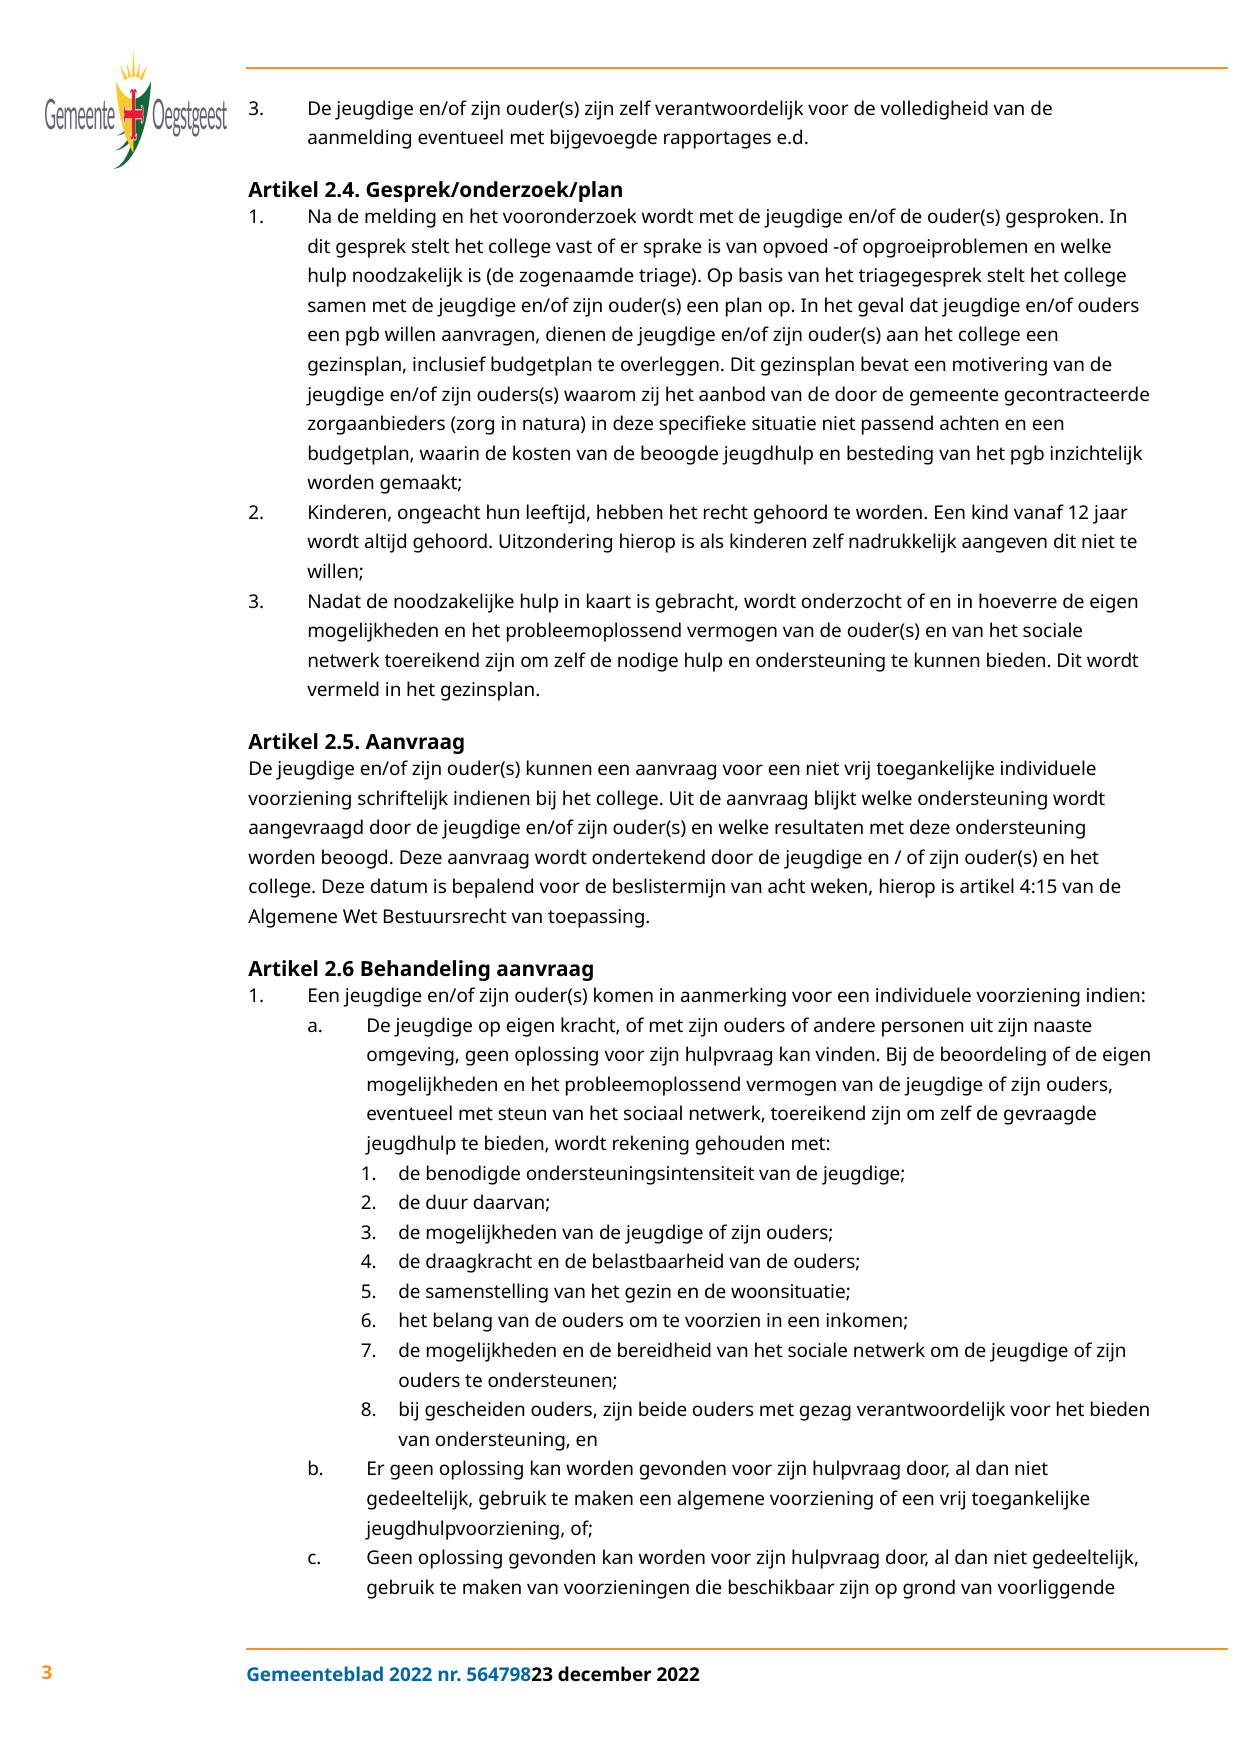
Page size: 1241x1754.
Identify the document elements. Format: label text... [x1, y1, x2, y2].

list het belang van de ouders om te voorzien in een inkomen; [361, 1308, 1152, 1333]
list de samenstelling van het gezin en de woonsituatie; [361, 1278, 1152, 1304]
text Artikel 2.4. Gesprek/onderzoek/plan [248, 175, 1152, 203]
list de duur daarvan; [361, 1189, 1152, 1215]
list de mogelijkheden en de bereidheid van het sociale netwerk om de jeugdige of zijn ouders te ondersteunen; [361, 1337, 1152, 1392]
list de mogelijkheden van de jeugdige of zijn ouders; [361, 1219, 1152, 1244]
list bij gescheiden ouders, zijn beide ouders met gezag verantwoordelijk voor het bieden van ondersteuning, en [361, 1396, 1152, 1452]
list Na de melding en het vooronderzoek wordt met de jeugdige en/of de ouder(s) gesproken. In dit gesprek stelt het college vast of er sprake is van opvoed -of opgroeiproblemen en welke hulp noodzakelijk is (de zogenaamde triage). Op basis van het triagegesprek stelt het college samen met de jeugdige en/of zijn ouder(s) een plan op. In het geval dat jeugdige en/of ouders een pgb willen aanvragen, dienen de jeugdige en/of zijn ouder(s) aan het college een gezinsplan, inclusief budgetplan te overleggen. Dit gezinsplan bevat een motivering van de jeugdige en/of zijn ouders(s) waarom zij het aanbod van de door de gemeente gecontracteerde zorgaanbieders (zorg in natura) in deze specifieke situatie niet passend achten en een budgetplan, waarin de kosten van de beoogde jeugdhulp en besteding van het pgb inzichtelijk worden gemaakt; [248, 203, 1152, 495]
list De jeugdige en/of zijn ouder(s) zijn zelf verantwoordelijk voor de volledigheid van de aanmelding eventueel met bijgevoegde rapportages e.d. [248, 95, 1152, 150]
list Nadat de noodzakelijke hulp in kaart is gebracht, wordt onderzocht of en in hoeverre de eigen mogelijkheden en het probleemoplossend vermogen van de ouder(s) en van het sociale netwerk toereikend zijn om zelf de nodige hulp en ondersteuning te kunnen bieden. Dit wordt vermeld in het gezinsplan. [248, 588, 1152, 702]
list De jeugdige op eigen kracht, of met zijn ouders of andere personen uit zijn naaste omgeving, geen oplossing voor zijn hulpvraag kan vinden. Bij de beoordeling of de eigen mogelijkheden en het probleemoplossend vermogen van de jeugdige of zijn ouders, eventueel met steun van het sociaal netwerk, toereikend zijn om zelf de gevraagde jeugdhulp te bieden, wordt rekening gehouden met: [307, 1012, 1152, 1156]
list Een jeugdige en/of zijn ouder(s) komen in aanmerking voor een individuele voorziening indien: [248, 982, 1152, 1008]
text Artikel 2.5. Aanvraag [248, 727, 1152, 755]
text Artikel 2.6 Behandeling aanvraag [248, 954, 1152, 982]
list Kinderen, ongeacht hun leeftijd, hebben het recht gehoord te worden. Een kind vanaf 12 jaar wordt altijd gehoord. Uitzondering hierop is als kinderen zelf nadrukkelijk aangeven dit niet te willen; [248, 499, 1152, 584]
list Geen oplossing gevonden kan worden voor zijn hulpvraag door, al dan niet gedeeltelijk, gebruik te maken van voorzieningen die beschikbaar zijn op grond van voorliggende [307, 1544, 1152, 1599]
list de benodigde ondersteuningsintensiteit van de jeugdige; [361, 1160, 1152, 1185]
text De jeugdige en/of zijn ouder(s) kunnen een aanvraag voor een niet vrij toegankelijke individuele voorziening schriftelijk indienen bij het college. Uit de aanvraag blijkt welke ondersteuning wordt aangevraagd door de jeugdige en/of zijn ouder(s) en welke resultaten met deze ondersteuning worden beoogd. Deze aanvraag wordt ondertekend door de jeugdige en / of zijn ouder(s) en het college. Deze datum is bepalend voor de beslistermijn van acht weken, hierop is artikel 4:15 van de Algemene Wet Bestuursrecht van toepassing. [248, 755, 1152, 929]
picture [41, 47, 231, 172]
list de draagkracht en de belastbaarheid van de ouders; [361, 1248, 1152, 1274]
list Er geen oplossing kan worden gevonden voor zijn hulpvraag door, al dan niet gedeeltelijk, gebruik te maken een algemene voorziening of een vrij toegankelijke jeugdhulpvoorziening, of; [307, 1456, 1152, 1540]
